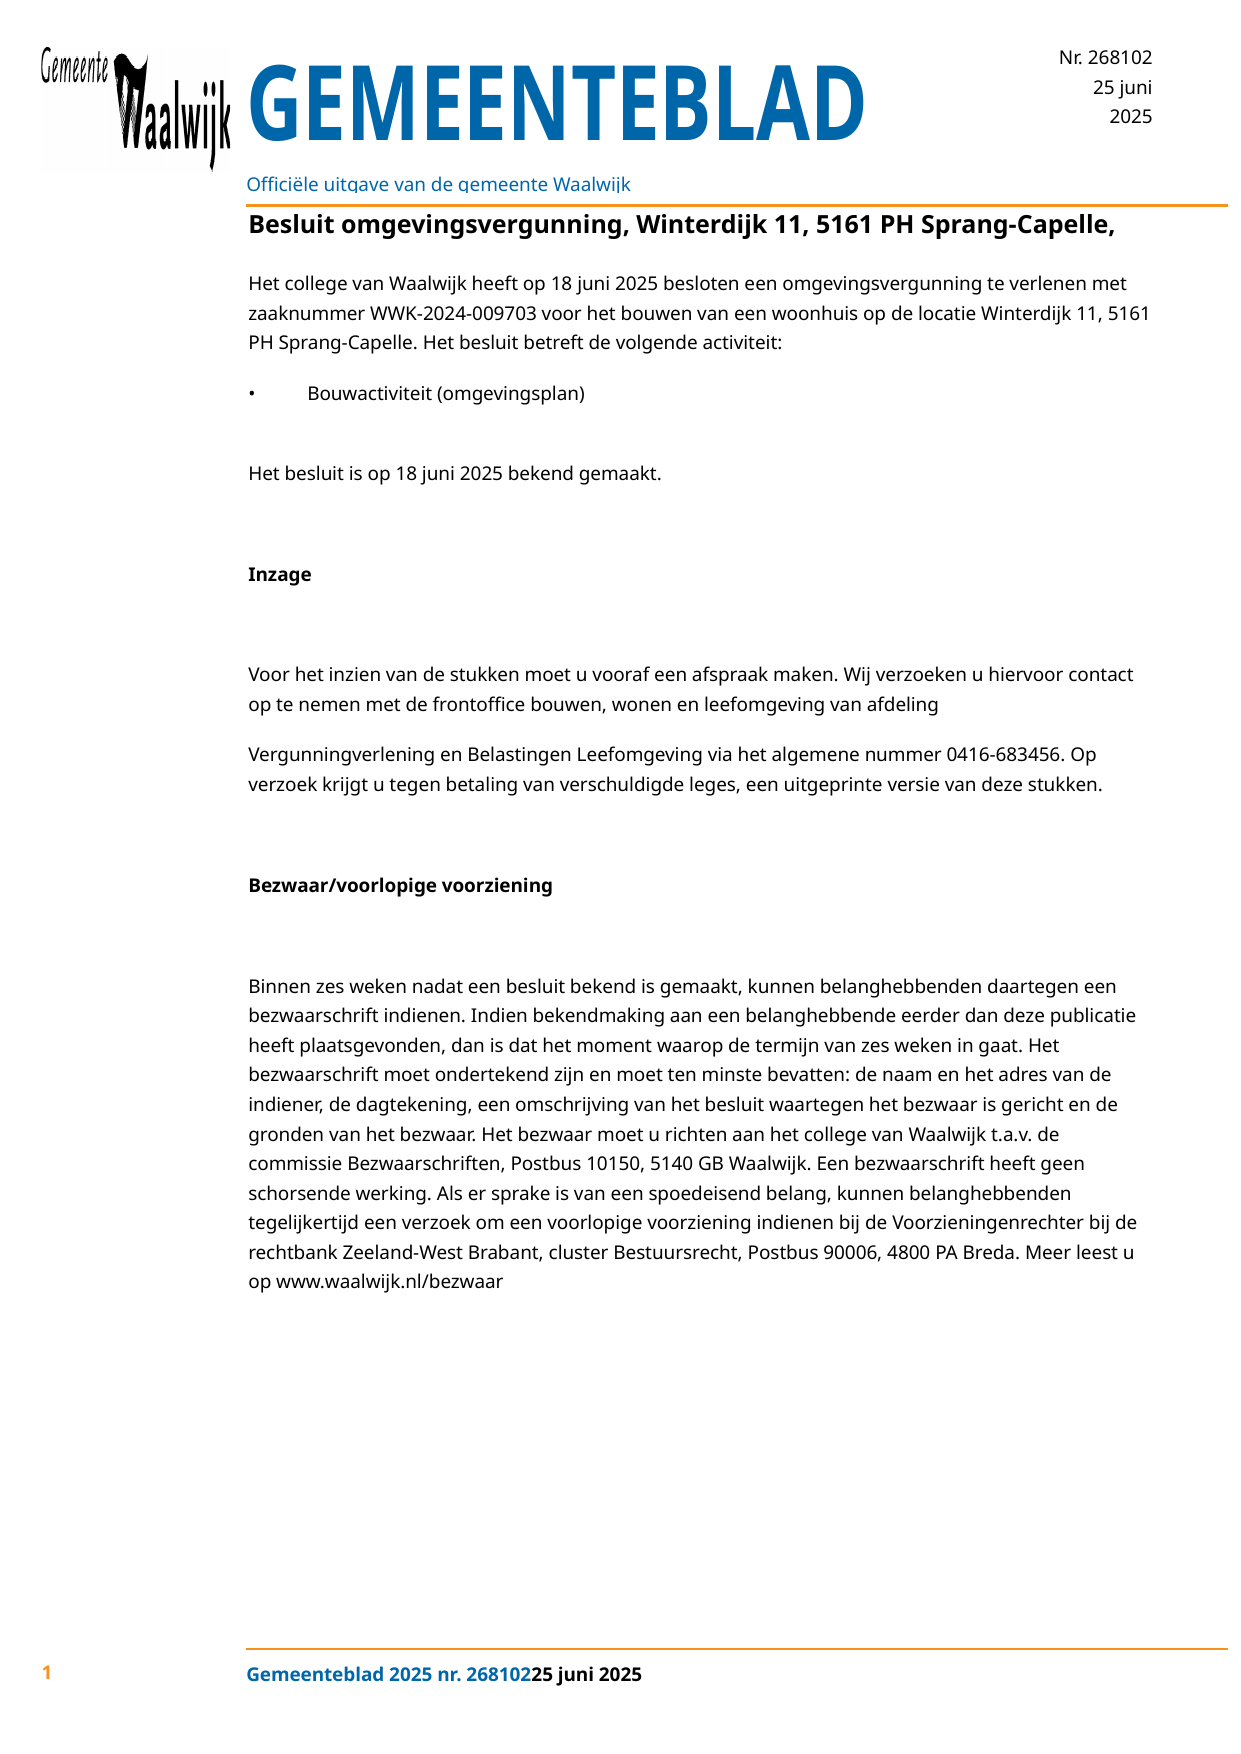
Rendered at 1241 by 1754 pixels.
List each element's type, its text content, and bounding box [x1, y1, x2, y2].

text Het besluit is op 18 juni 2025 bekend gemaakt. [248, 460, 1152, 486]
list Bouwactiviteit (omgevingsplan) [248, 380, 1152, 406]
text Bezwaar/voorlopige voorziening [248, 872, 1152, 898]
picture [41, 47, 231, 172]
text Voor het inzien van de stukken moet u vooraf een afspraak maken. Wij verzoeken u hiervoor contact op te nemen met de frontoffice bouwen, wonen en leefomgeving van afdeling [248, 662, 1152, 717]
text Inzage [248, 561, 1152, 586]
text Besluit omgevingsvergunning, Winterdijk 11, 5161 PH Sprang-Capelle, [248, 207, 1152, 241]
text Binnen zes weken nadat een besluit bekend is gemaakt, kunnen belanghebbenden daartegen een bezwaarschrift indienen. Indien bekendmaking aan een belanghebbende eerder dan deze publicatie heeft plaatsgevonden, dan is dat het moment waarop de termijn van zes weken in gaat. Het bezwaarschrift moet ondertekend zijn en moet ten minste bevatten: de naam en het adres van de indiener, de dagtekening, een omschrijving van het besluit waartegen het bezwaar is gericht en de gronden van het bezwaar. Het bezwaar moet u richten aan het college van Waalwijk t.a.v. de commissie Bezwaarschriften, Postbus 10150, 5140 GB Waalwijk. Een bezwaarschrift heeft geen schorsende werking. Als er sprake is van een spoedeisend belang, kunnen belanghebbenden tegelijkertijd een verzoek om een voorlopige voorziening indienen bij de Voorzieningenrechter bij de rechtbank Zeeland-West Brabant, cluster Bestuursrecht, Postbus 90006, 4800 PA Breda. Meer leest u op www.waalwijk.nl/bezwaar [248, 973, 1152, 1294]
text Het college van Waalwijk heeft op 18 juni 2025 besloten een omgevingsvergunning te verlenen met zaaknummer WWK-2024-009703 voor het bouwen van een woonhuis op de locatie Winterdijk 11, 5161 PH Sprang-Capelle. Het besluit betreft de volgende activiteit: [248, 270, 1152, 355]
text Vergunningverlening en Belastingen Leefomgeving via het algemene nummer 0416-683456. Op verzoek krijgt u tegen betaling van verschuldigde leges, een uitgeprinte versie van deze stukken. [248, 742, 1152, 797]
